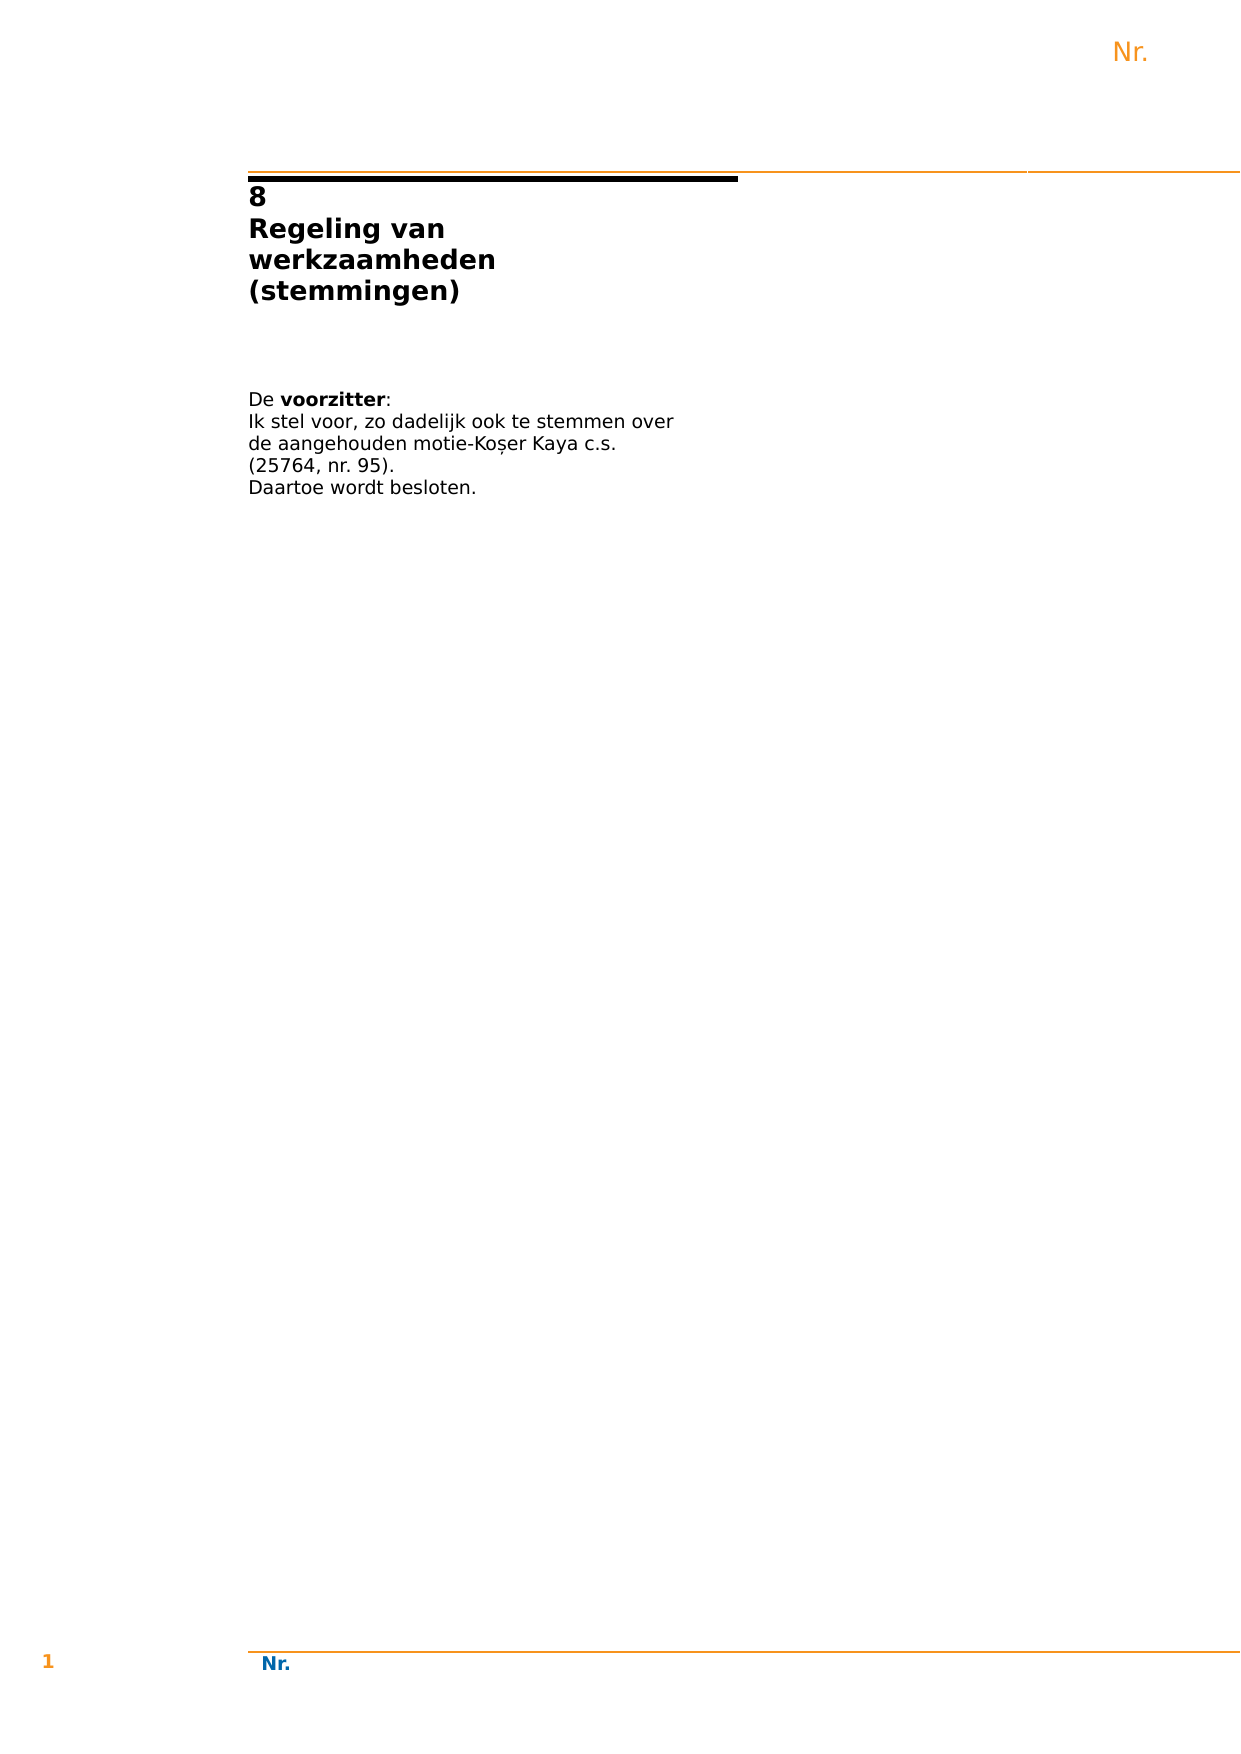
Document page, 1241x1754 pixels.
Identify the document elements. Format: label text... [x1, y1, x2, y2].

text Ik stel voor, zo dadelijk ook te stemmen over de aangehouden motie-Koșer Kaya c.s. (25764, nr. 95). [248, 411, 691, 477]
text Daartoe wordt besloten. [248, 477, 691, 499]
text De voorzitter: [248, 389, 691, 411]
title 8 Regeling van werkzaamheden (stemmingen) [248, 182, 691, 307]
